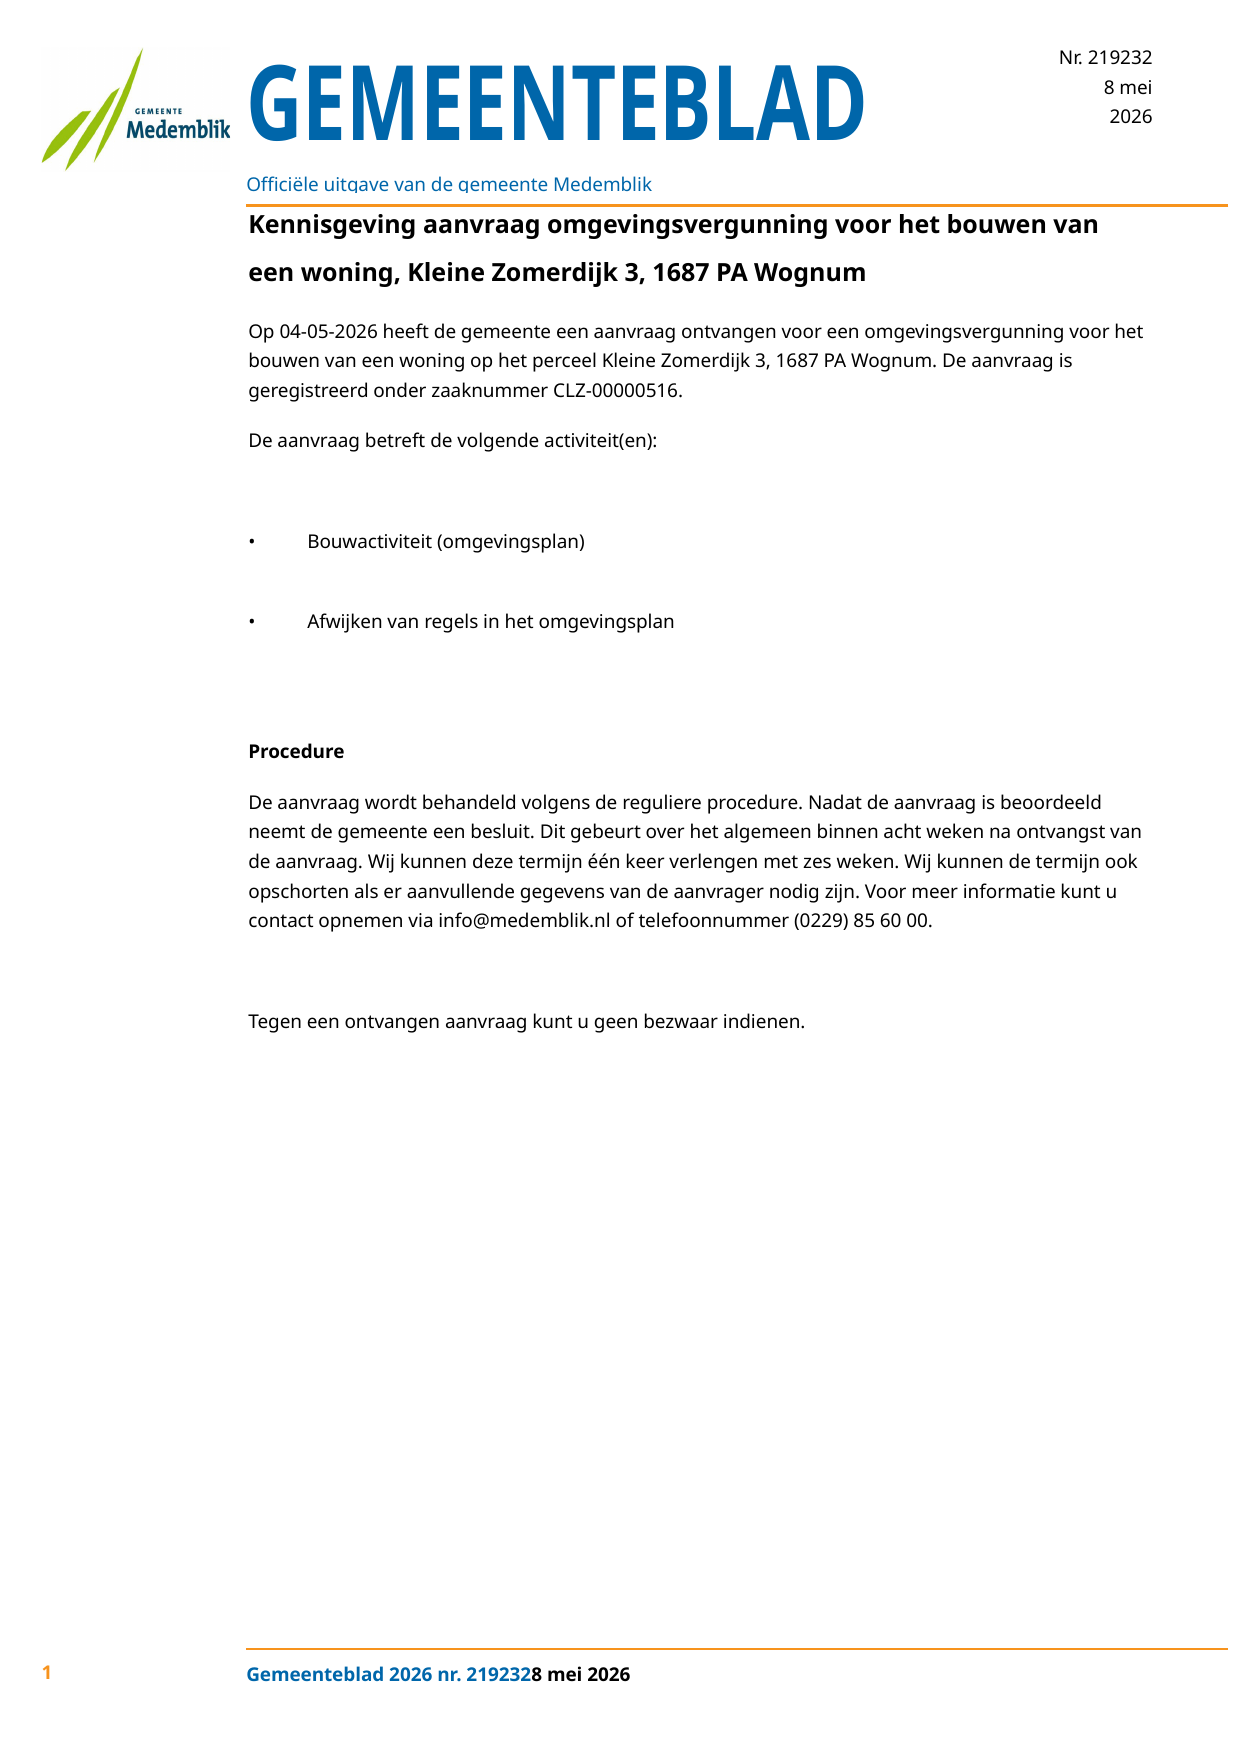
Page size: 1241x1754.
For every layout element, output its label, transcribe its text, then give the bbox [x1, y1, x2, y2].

list Afwijken van regels in het omgevingsplan [248, 608, 1152, 634]
picture [41, 47, 231, 172]
text De aanvraag wordt behandeld volgens de reguliere procedure. Nadat de aanvraag is beoordeeld neemt de gemeente een besluit. Dit gebeurt over het algemeen binnen acht weken na ontvangst van de aanvraag. Wij kunnen deze termijn één keer verlengen met zes weken. Wij kunnen de termijn ook opschorten als er aanvullende gegevens van de aanvrager nodig zijn. Voor meer informatie kunt u contact opnemen via info@medemblik.nl of telefoonnummer (0229) 85 60 00. [248, 789, 1152, 933]
list Bouwactiviteit (omgevingsplan) [248, 528, 1152, 554]
text Tegen een ontvangen aanvraag kunt u geen bezwaar indienen. [248, 1008, 1152, 1034]
text Op 04-05-2026 heeft de gemeente een aanvraag ontvangen voor een omgevingsvergunning voor het bouwen van een woning op het perceel Kleine Zomerdijk 3, 1687 PA Wognum. De aanvraag is geregistreerd onder zaaknummer CLZ-00000516. [248, 318, 1152, 403]
text Procedure [248, 739, 1152, 764]
text Kennisgeving aanvraag omgevingsvergunning voor het bouwen van een woning, Kleine Zomerdijk 3, 1687 PA Wognum [248, 207, 1152, 288]
text De aanvraag betreft de volgende activiteit(en): [248, 427, 1152, 453]
